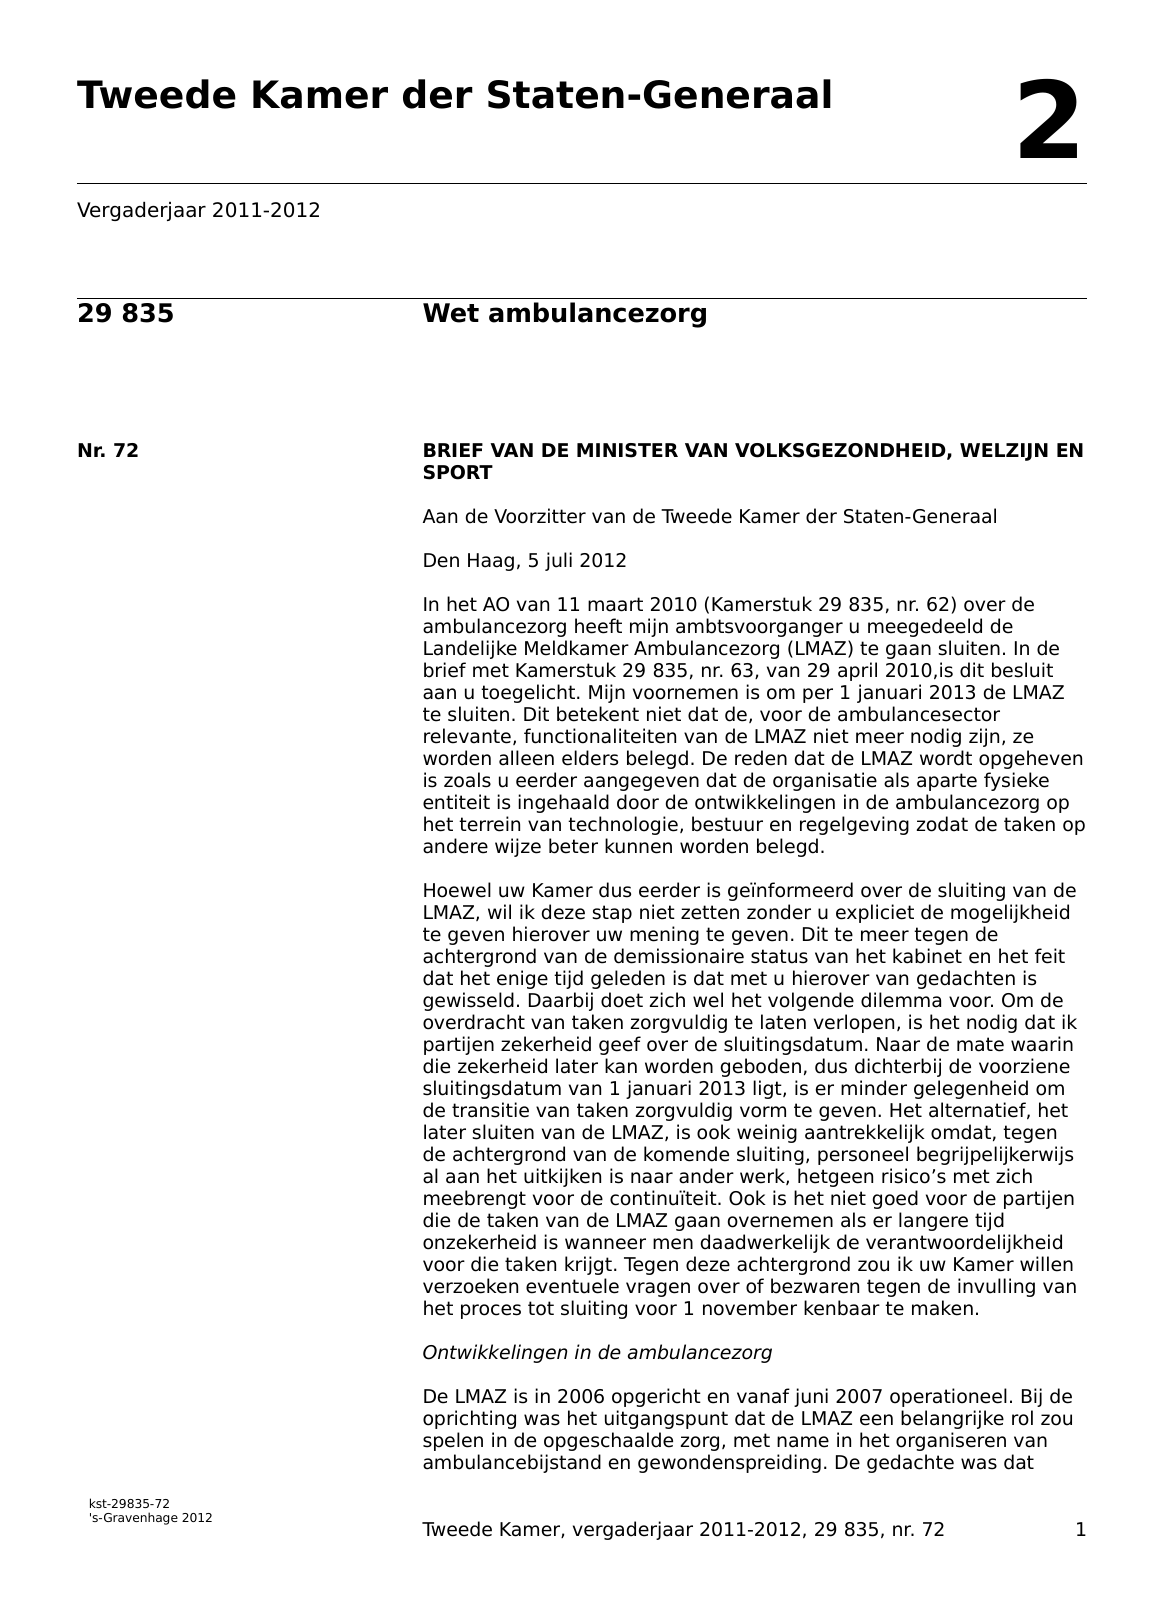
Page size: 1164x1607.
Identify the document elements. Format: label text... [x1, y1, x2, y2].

table_header Tweede Kamer der Staten-Generaal [77, 59, 886, 183]
text kst-29835-72 [88, 1497, 323, 1511]
text 's-Gravenhage 2012 [88, 1511, 323, 1525]
subtitle 29 835 Wet ambulancezorg [77, 299, 1087, 329]
text In het AO van 11 maart 2010 (Kamerstuk 29 835, nr. 62) over de ambulancezorg heeft mijn ambtsvoorganger u meegedeeld de Landelijke Meldkamer Ambulancezorg (LMAZ) te gaan sluiten. In de brief met Kamerstuk 29 835, nr. 63, van 29 april 2010,is dit besluit aan u toegelicht. Mijn voornemen is om per 1 januari 2013 de LMAZ te sluiten. Dit betekent niet dat de, voor de ambulancesector relevante, functionaliteiten van de LMAZ niet meer nodig zijn, ze worden alleen elders belegd. De reden dat de LMAZ wordt opgeheven is zoals u eerder aangegeven dat de organisatie als aparte fysieke entiteit is ingehaald door de ontwikkelingen in de ambulancezorg op het terrein van technologie, bestuur en regelgeving zodat de taken op andere wijze beter kunnen worden belegd. [422, 594, 1087, 858]
subtitle Ontwikkelingen in de ambulancezorg [422, 1342, 1087, 1364]
text Den Haag, 5 juli 2012 [422, 550, 1087, 572]
table_header 2 [886, 59, 1087, 183]
text Aan de Voorzitter van de Tweede Kamer der Staten-Generaal [422, 506, 1087, 528]
text De LMAZ is in 2006 opgericht en vanaf juni 2007 operationeel. Bij de oprichting was het uitgangspunt dat de LMAZ een belangrijke rol zou spelen in de opgeschaalde zorg, met name in het organiseren van ambulancebijstand en gewondenspreiding. De gedachte was dat [422, 1386, 1087, 1474]
text Hoewel uw Kamer dus eerder is geïnformeerd over de sluiting van de LMAZ, wil ik deze stap niet zetten zonder u expliciet de mogelijkheid te geven hierover uw mening te geven. Dit te meer tegen de achtergrond van de demissionaire status van het kabinet en het feit dat het enige tijd geleden is dat met u hierover van gedachten is gewisseld. Daarbij doet zich wel het volgende dilemma voor. Om de overdracht van taken zorgvuldig te laten verlopen, is het nodig dat ik partijen zekerheid geef over de sluitingsdatum. Naar de mate waarin die zekerheid later kan worden geboden, dus dichterbij de voorziene sluitingsdatum van 1 januari 2013 ligt, is er minder gelegenheid om de transitie van taken zorgvuldig vorm te geven. Het alternatief, het later sluiten van de LMAZ, is ook weinig aantrekkelijk omdat, tegen de achtergrond van de komende sluiting, personeel begrijpelijkerwijs al aan het uitkijken is naar ander werk, hetgeen risico’s met zich meebrengt voor de continuïteit. Ook is het niet goed voor de partijen die de taken van de LMAZ gaan overnemen als er langere tijd onzekerheid is wanneer men daadwerkelijk de verantwoordelijkheid voor die taken krijgt. Tegen deze achtergrond zou ik uw Kamer willen verzoeken eventuele vragen over of bezwaren tegen de invulling van het proces tot sluiting voor 1 november kenbaar te maken. [422, 880, 1087, 1320]
subtitle Nr. 72 BRIEF VAN DE MINISTER VAN VOLKSGEZONDHEID, WELZIJN EN SPORT [77, 440, 1087, 484]
table_cell Vergaderjaar 2011-2012 [77, 184, 1087, 298]
